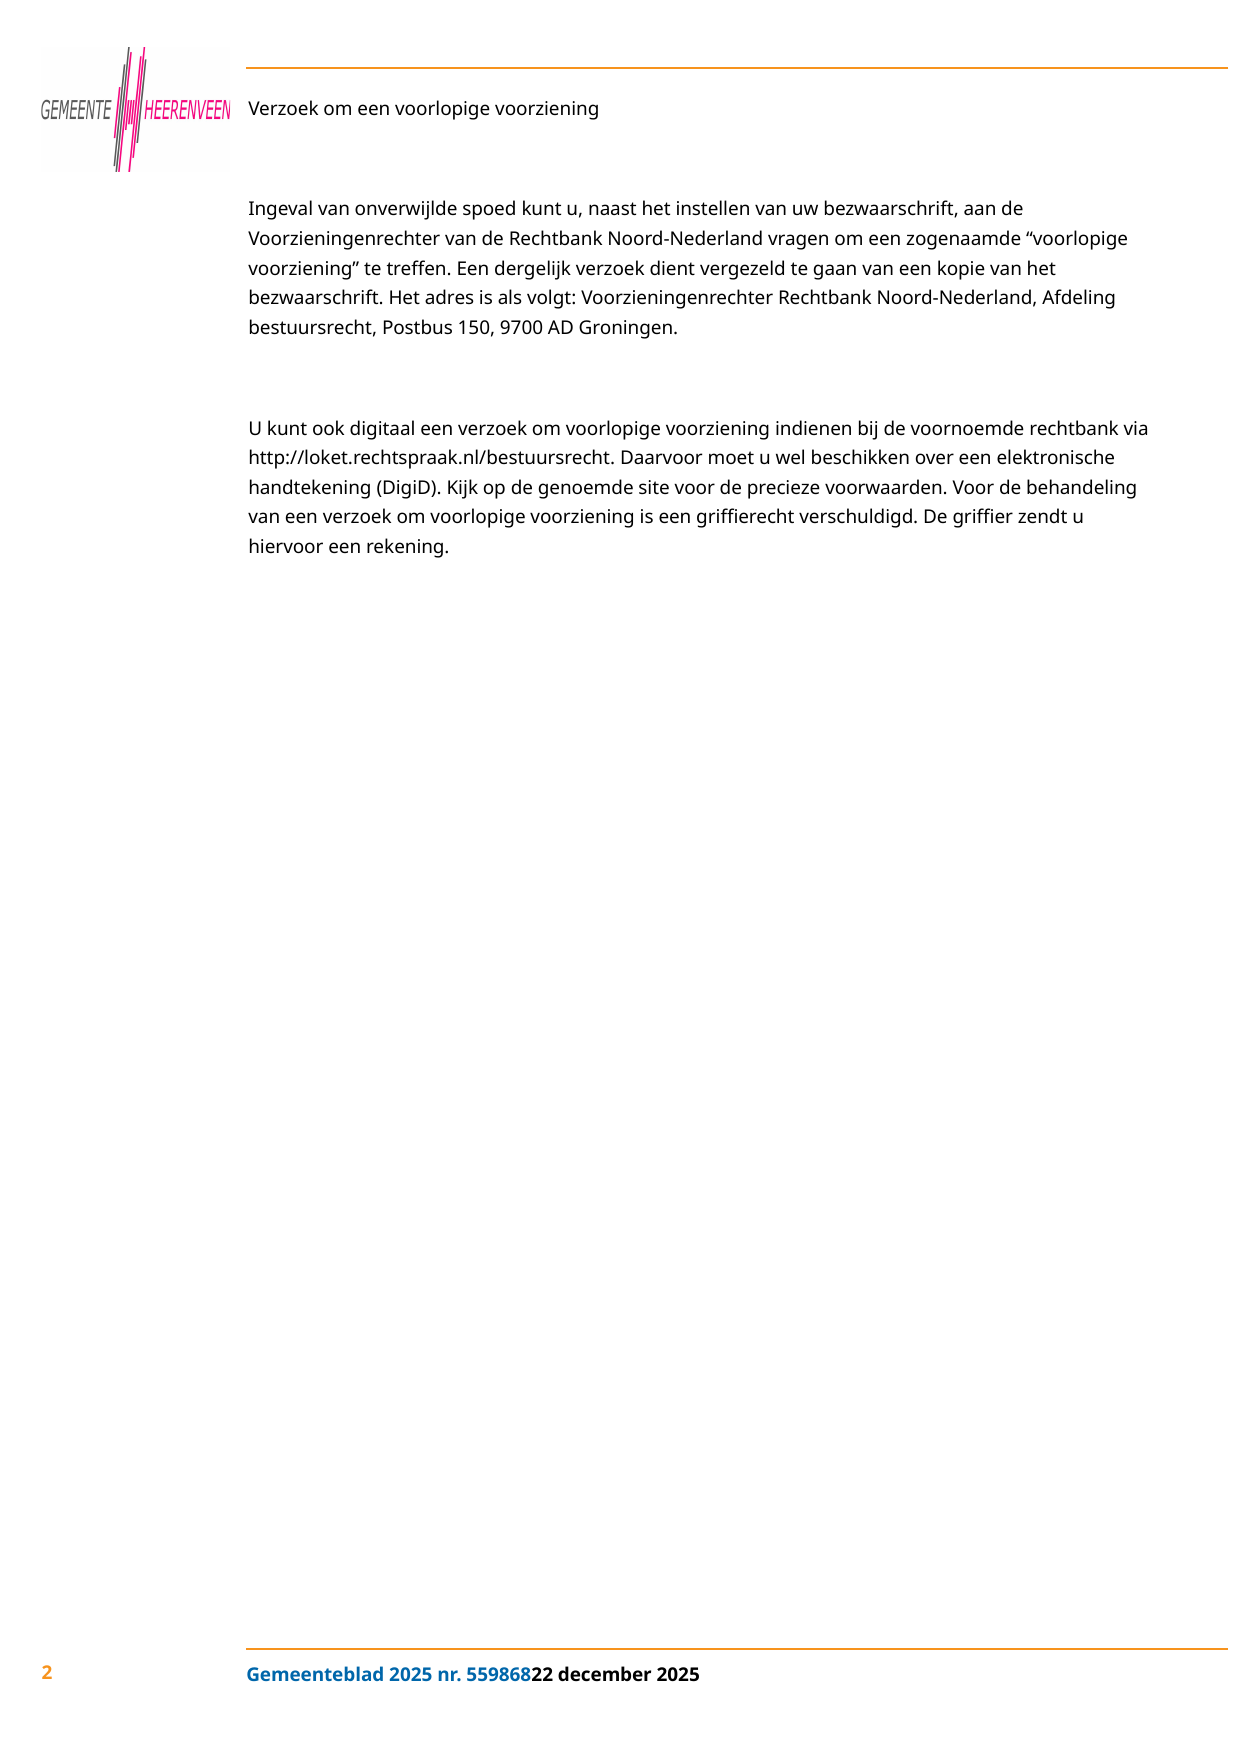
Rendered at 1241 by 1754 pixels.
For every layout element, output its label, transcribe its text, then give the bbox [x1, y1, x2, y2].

picture [41, 47, 231, 172]
text Verzoek om een voorlopige voorziening [248, 95, 1152, 121]
text U kunt ook digitaal een verzoek om voorlopige voorziening indienen bij de voornoemde rechtbank via http://loket.rechtspraak.nl/bestuursrecht. Daarvoor moet u wel beschikken over een elektronische handtekening (DigiD). Kijk op de genoemde site voor de precieze voorwaarden. Voor de behandeling van een verzoek om voorlopige voorziening is een griffierecht verschuldigd. De griffier zendt u hiervoor een rekening. [248, 415, 1152, 559]
text Ingeval van onverwijlde spoed kunt u, naast het instellen van uw bezwaarschrift, aan de Voorzieningenrechter van de Rechtbank Noord-Nederland vragen om een zogenaamde “voorlopige voorziening” te treffen. Een dergelijk verzoek dient vergezeld te gaan van een kopie van het bezwaarschrift. Het adres is als volgt: Voorzieningenrechter Rechtbank Noord-Nederland, Afdeling bestuursrecht, Postbus 150, 9700 AD Groningen. [248, 196, 1152, 340]
